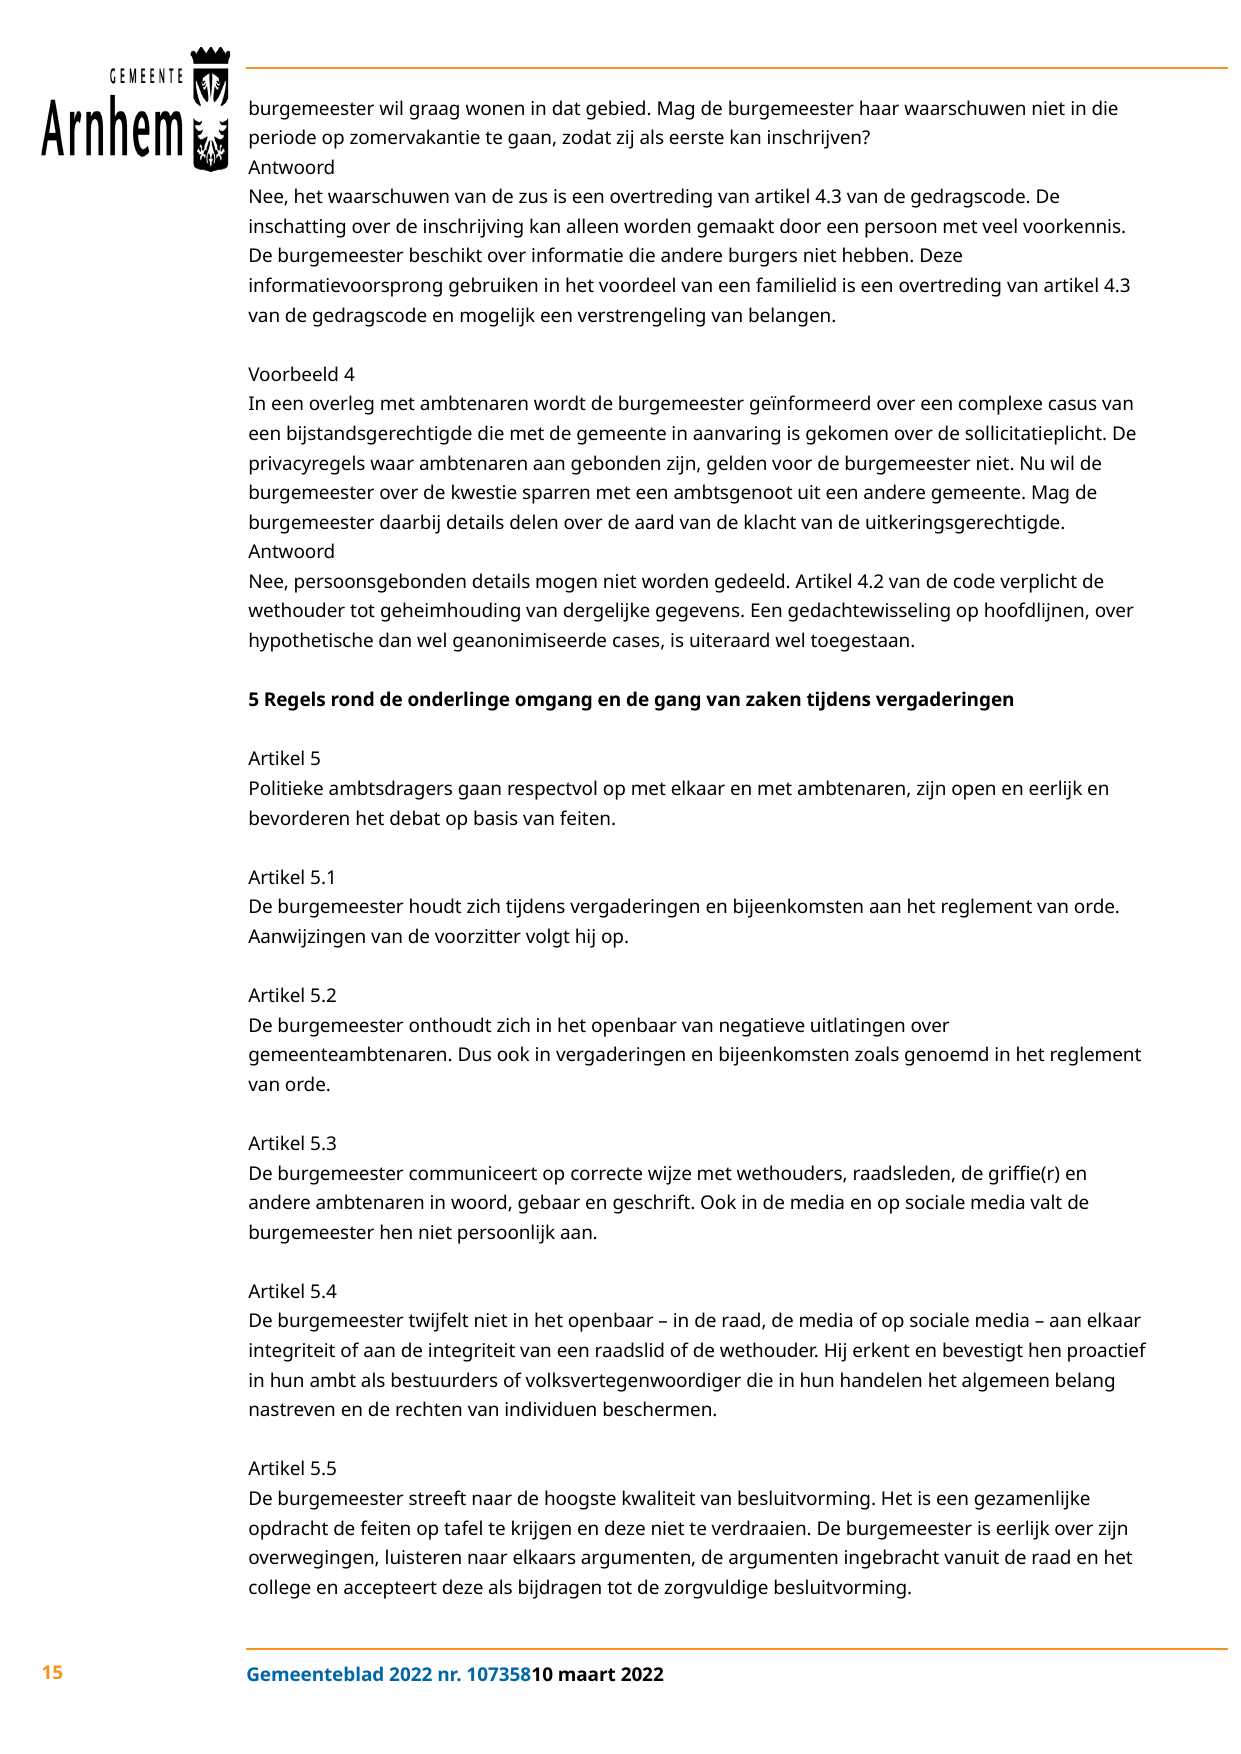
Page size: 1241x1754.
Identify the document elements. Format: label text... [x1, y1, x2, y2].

text Artikel 5.3 [248, 1130, 1152, 1156]
text burgemeester wil graag wonen in dat gebied. Mag de burgemeester haar waarschuwen niet in die periode op zomervakantie te gaan, zodat zij als eerste kan inschrijven? [248, 95, 1152, 150]
text Artikel 5.4 [248, 1278, 1152, 1304]
text Nee, persoonsgebonden details mogen niet worden gedeeld. Artikel 4.2 van de code verplicht de wethouder tot geheimhouding van dergelijke gegevens. Een gedachtewisseling op hoofdlijnen, over hypothetische dan wel geanonimiseerde cases, is uiteraard wel toegestaan. [248, 568, 1152, 653]
text Nee, het waarschuwen van de zus is een overtreding van artikel 4.3 van de gedragscode. De inschatting over de inschrijving kan alleen worden gemaakt door een persoon met veel voorkennis. De burgemeester beschikt over informatie die andere burgers niet hebben. Deze informatievoorsprong gebruiken in het voordeel van een familielid is een overtreding van artikel 4.3 van de gedragscode en mogelijk een verstrengeling van belangen. [248, 183, 1152, 328]
text Politieke ambtsdragers gaan respectvol op met elkaar en met ambtenaren, zijn open en eerlijk en bevorderen het debat op basis van feiten. [248, 775, 1152, 831]
picture [41, 47, 231, 172]
text Artikel 5.2 [248, 982, 1152, 1008]
text Voorbeeld 4 [248, 361, 1152, 387]
text Antwoord [248, 154, 1152, 180]
text De burgemeester onthoudt zich in het openbaar van negatieve uitlatingen over gemeenteambtenaren. Dus ook in vergaderingen en bijeenkomsten zoals genoemd in het reglement van orde. [248, 1012, 1152, 1097]
text Artikel 5.1 [248, 864, 1152, 890]
text Antwoord [248, 538, 1152, 564]
text Artikel 5 [248, 746, 1152, 771]
text De burgemeester houdt zich tijdens vergaderingen en bijeenkomsten aan het reglement van orde. Aanwijzingen van de voorzitter volgt hij op. [248, 893, 1152, 949]
text In een overleg met ambtenaren wordt de burgemeester geïnformeerd over een complexe casus van een bijstandsgerechtigde die met de gemeente in aanvaring is gekomen over de sollicitatieplicht. De privacyregels waar ambtenaren aan gebonden zijn, gelden voor de burgemeester niet. Nu wil de burgemeester over de kwestie sparren met een ambtsgenoot uit een andere gemeente. Mag de burgemeester daarbij details delen over de aard van de klacht van de uitkeringsgerechtigde. [248, 391, 1152, 535]
text De burgemeester twijfelt niet in het openbaar – in de raad, de media of op sociale media – aan elkaar integriteit of aan de integriteit van een raadslid of de wethouder. Hij erkent en bevestigt hen proactief in hun ambt als bestuurders of volksvertegenwoordiger die in hun handelen het algemeen belang nastreven en de rechten van individuen beschermen. [248, 1308, 1152, 1422]
text De burgemeester streeft naar de hoogste kwaliteit van besluitvorming. Het is een gezamenlijke opdracht de feiten op tafel te krijgen en deze niet te verdraaien. De burgemeester is eerlijk over zijn overwegingen, luisteren naar elkaars argumenten, de argumenten ingebracht vanuit de raad en het college en accepteert deze als bijdragen tot de zorgvuldige besluitvorming. [248, 1485, 1152, 1600]
text 5 Regels rond de onderlinge omgang en de gang van zaken tijdens vergaderingen [248, 686, 1152, 712]
text Artikel 5.5 [248, 1456, 1152, 1481]
text De burgemeester communiceert op correcte wijze met wethouders, raadsleden, de griffie(r) en andere ambtenaren in woord, gebaar en geschrift. Ook in de media en op sociale media valt de burgemeester hen niet persoonlijk aan. [248, 1160, 1152, 1245]
